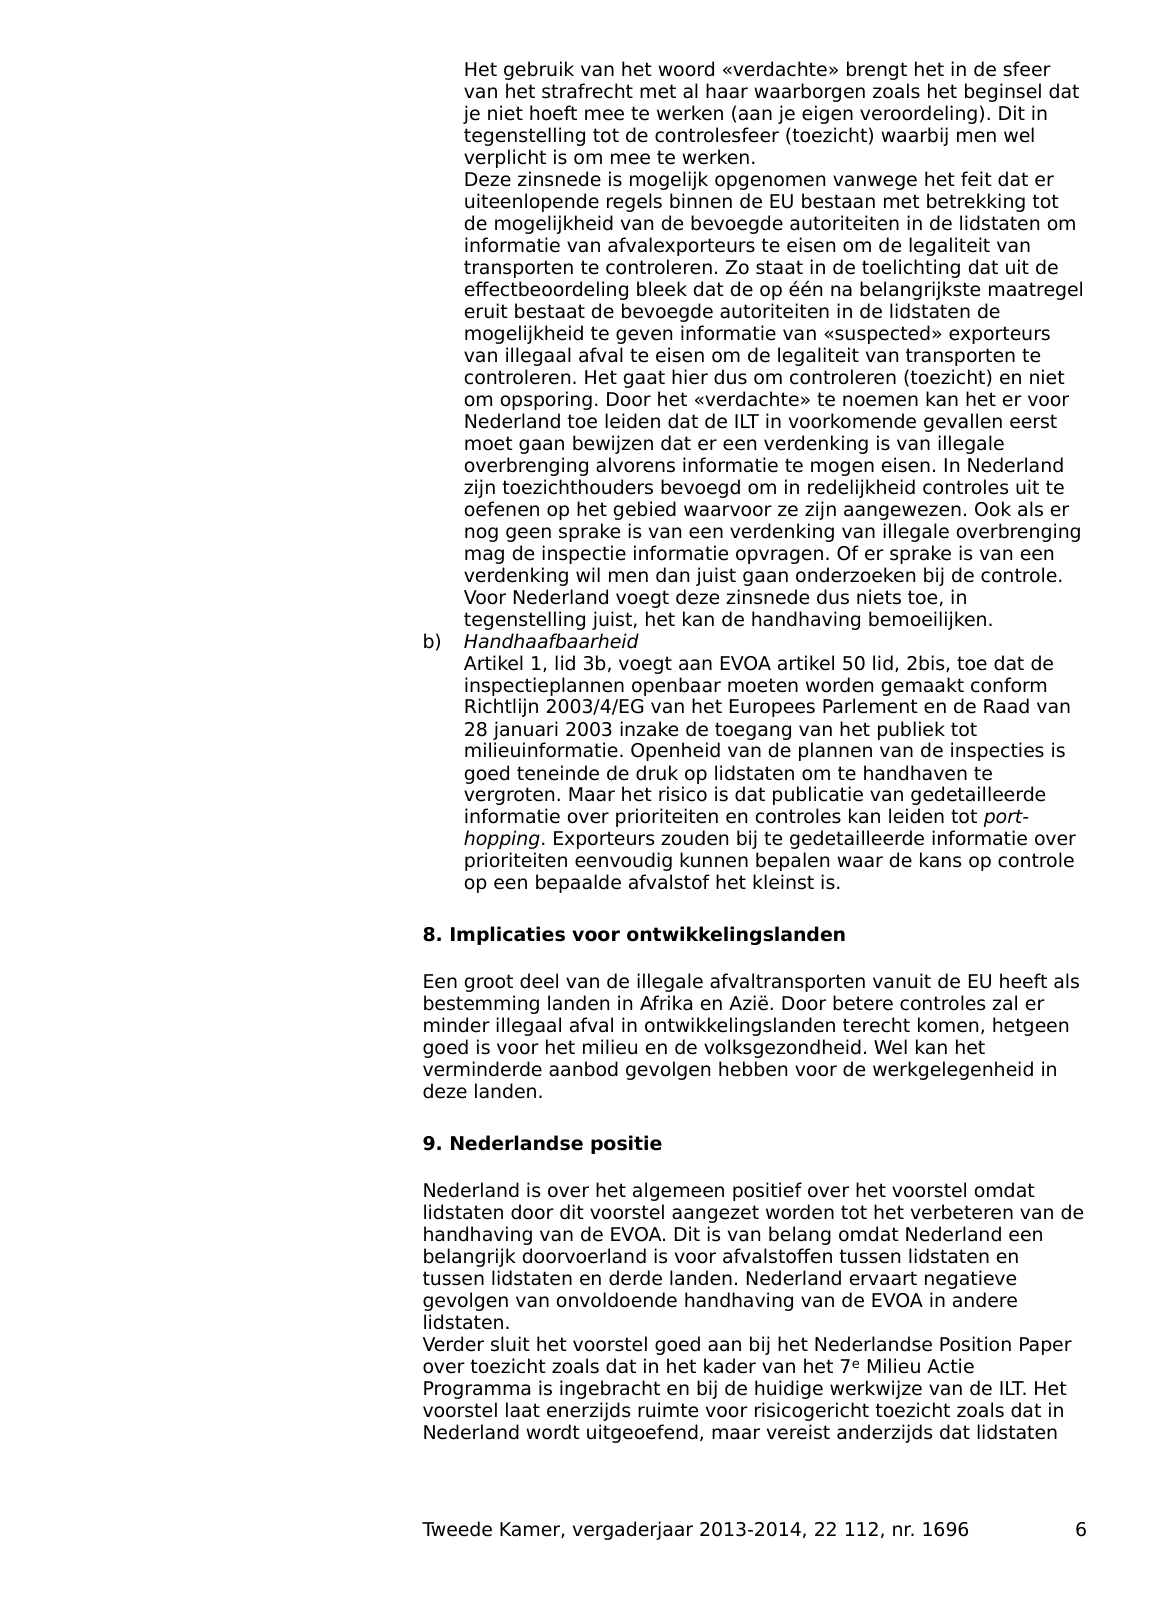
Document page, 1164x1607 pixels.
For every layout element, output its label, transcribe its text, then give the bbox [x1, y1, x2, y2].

text Het gebruik van het woord «verdachte» brengt het in de sfeer van het strafrecht met al haar waarborgen zoals het beginsel dat je niet hoeft mee te werken (aan je eigen veroordeling). Dit in tegenstelling tot de controlesfeer (toezicht) waarbij men wel verplicht is om mee te werken. [464, 59, 1087, 169]
text Artikel 1, lid 3b, voegt aan EVOA artikel 50 lid, 2bis, toe dat de inspectieplannen openbaar moeten worden gemaakt conform Richtlijn 2003/4/EG van het Europees Parlement en de Raad van 28 januari 2003 inzake de toegang van het publiek tot milieuinformatie. Openheid van de plannen van de inspecties is goed teneinde de druk op lidstaten om te handhaven te vergroten. Maar het risico is dat publicatie van gedetailleerde informatie over prioriteiten en controles kan leiden tot port-hopping. Exporteurs zouden bij te gedetailleerde informatie over prioriteiten eenvoudig kunnen bepalen waar de kans op controle op een bepaalde afvalstof het kleinst is. [464, 652, 1087, 894]
text Verder sluit het voorstel goed aan bij het Nederlandse Position Paper over toezicht zoals dat in het kader van het 7e Milieu Actie Programma is ingebracht en bij de huidige werkwijze van de ILT. Het voorstel laat enerzijds ruimte voor risicogericht toezicht zoals dat in Nederland wordt uitgeoefend, maar vereist anderzijds dat lidstaten [422, 1334, 1087, 1444]
text b) Handhaafbaarheid [422, 631, 1087, 652]
text Nederland is over het algemeen positief over het voorstel omdat lidstaten door dit voorstel aangezet worden tot het verbeteren van de handhaving van de EVOA. Dit is van belang omdat Nederland een belangrijk doorvoerland is voor afvalstoffen tussen lidstaten en tussen lidstaten en derde landen. Nederland ervaart negatieve gevolgen van onvoldoende handhaving van de EVOA in andere lidstaten. [422, 1180, 1087, 1334]
subtitle 8. Implicaties voor ontwikkelingslanden [422, 924, 1087, 946]
text Deze zinsnede is mogelijk opgenomen vanwege het feit dat er uiteenlopende regels binnen de EU bestaan met betrekking tot de mogelijkheid van de bevoegde autoriteiten in de lidstaten om informatie van afvalexporteurs te eisen om de legaliteit van transporten te controleren. Zo staat in de toelichting dat uit de effectbeoordeling bleek dat de op één na belangrijkste maatregel eruit bestaat de bevoegde autoriteiten in de lidstaten de mogelijkheid te geven informatie van «suspected» exporteurs van illegaal afval te eisen om de legaliteit van transporten te controleren. Het gaat hier dus om controleren (toezicht) en niet om opsporing. Door het «verdachte» te noemen kan het er voor Nederland toe leiden dat de ILT in voorkomende gevallen eerst moet gaan bewijzen dat er een verdenking is van illegale overbrenging alvorens informatie te mogen eisen. In Nederland zijn toezichthouders bevoegd om in redelijkheid controles uit te oefenen op het gebied waarvoor ze zijn aangewezen. Ook als er nog geen sprake is van een verdenking van illegale overbrenging mag de inspectie informatie opvragen. Of er sprake is van een verdenking wil men dan juist gaan onderzoeken bij de controle. Voor Nederland voegt deze zinsnede dus niets toe, in tegenstelling juist, het kan de handhaving bemoeilijken. [464, 169, 1087, 631]
text Een groot deel van de illegale afvaltransporten vanuit de EU heeft als bestemming landen in Afrika en Azië. Door betere controles zal er minder illegaal afval in ontwikkelingslanden terecht komen, hetgeen goed is voor het milieu en de volksgezondheid. Wel kan het verminderde aanbod gevolgen hebben voor de werkgelegenheid in deze landen. [422, 971, 1087, 1103]
subtitle 9. Nederlandse positie [422, 1133, 1087, 1155]
